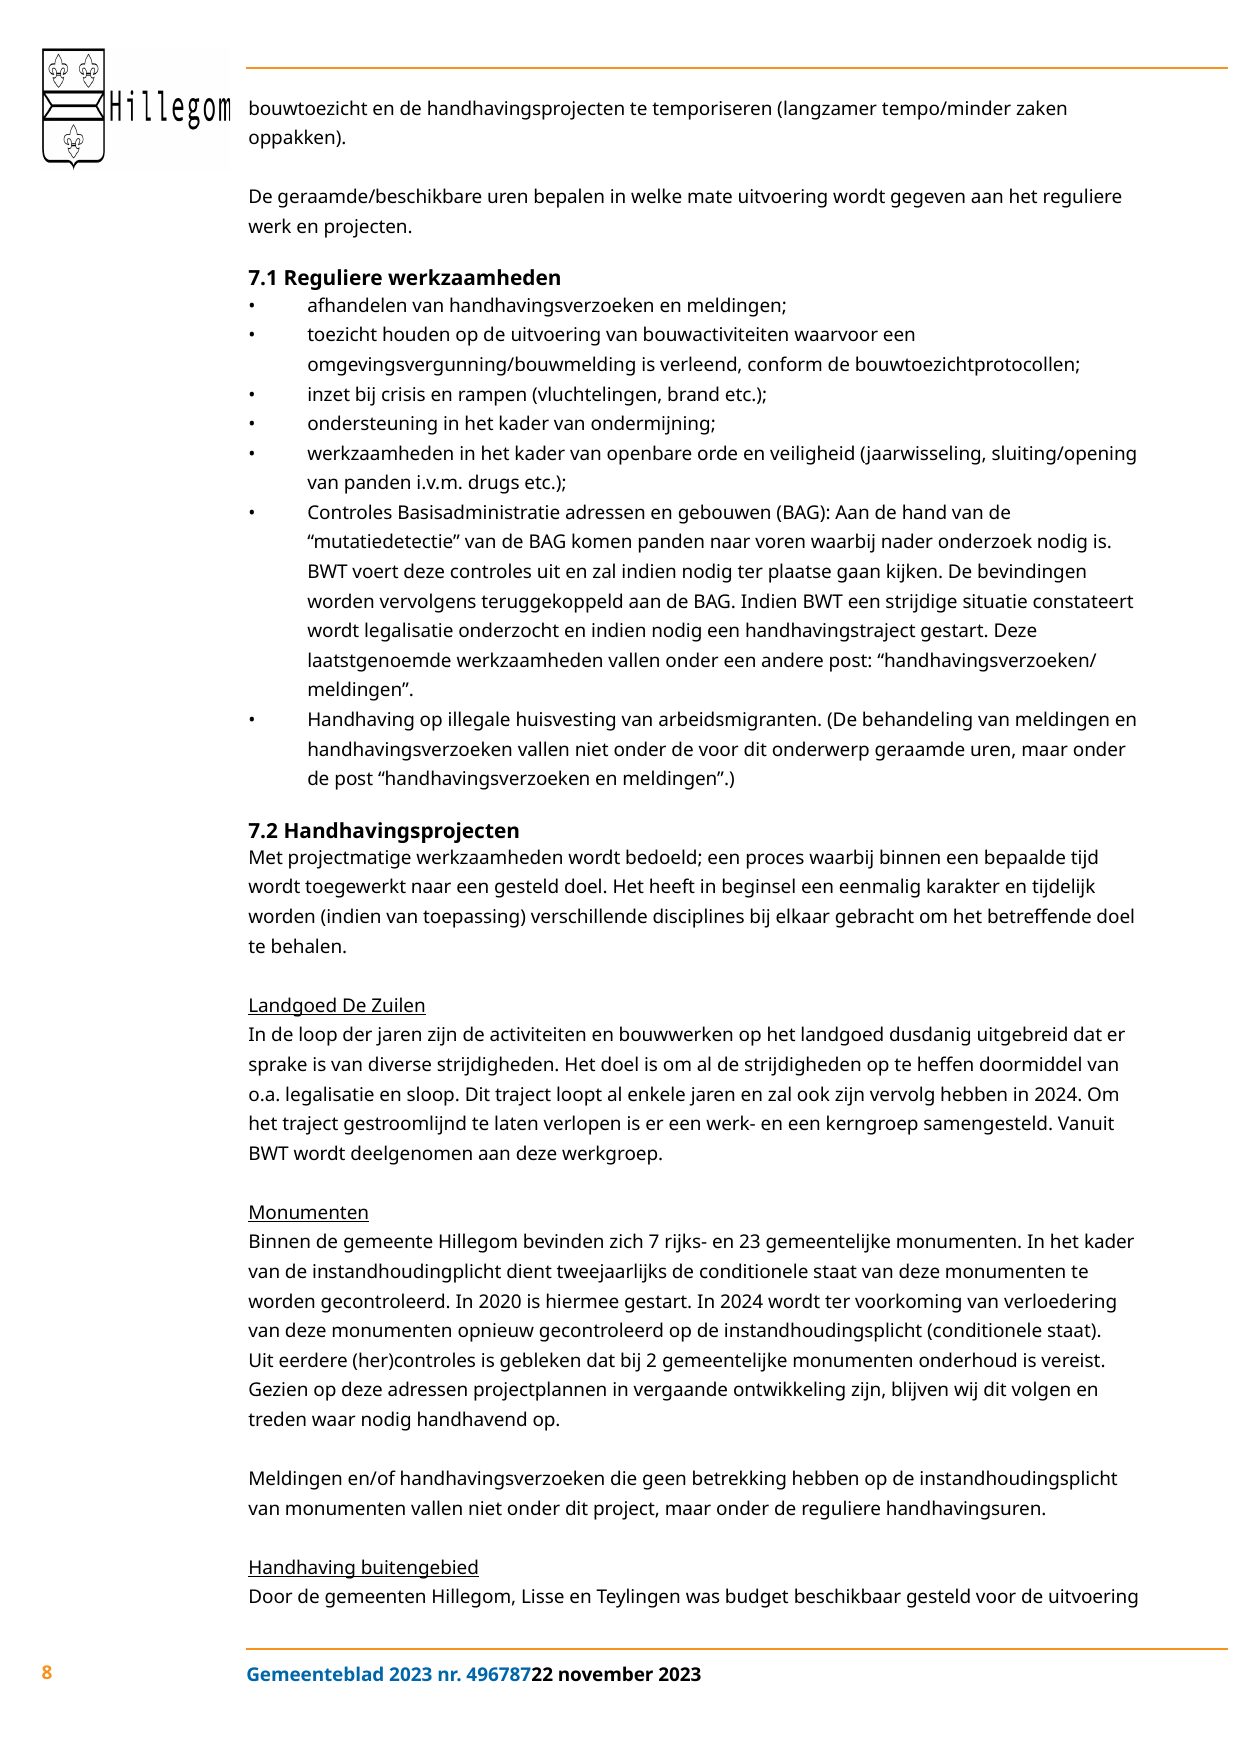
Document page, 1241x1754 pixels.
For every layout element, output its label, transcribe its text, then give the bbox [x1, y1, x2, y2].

picture [41, 47, 231, 172]
text 7.2 Handhavingsprojecten [248, 816, 1152, 844]
text Uit eerdere (her)controles is gebleken dat bij 2 gemeentelijke monumenten onderhoud is vereist. Gezien op deze adressen projectplannen in vergaande ontwikkeling zijn, blijven wij dit volgen en treden waar nodig handhavend op. [248, 1347, 1152, 1432]
list werkzaamheden in het kader van openbare orde en veiligheid (jaarwisseling, sluiting/opening van panden i.v.m. drugs etc.); [248, 440, 1152, 495]
list inzet bij crisis en rampen (vluchtelingen, brand etc.); [248, 381, 1152, 406]
text Monumenten [248, 1199, 1152, 1225]
list Handhaving op illegale huisvesting van arbeidsmigranten. (De behandeling van meldingen en handhavingsverzoeken vallen niet onder de voor dit onderwerp geraamde uren, maar onder de post “handhavingsverzoeken en meldingen”.) [248, 706, 1152, 791]
text 7.1 Reguliere werkzaamheden [248, 263, 1152, 292]
list ondersteuning in het kader van ondermijning; [248, 410, 1152, 436]
text bouwtoezicht en de handhavingsprojecten te temporiseren (langzamer tempo/minder zaken oppakken). [248, 95, 1152, 150]
text In de loop der jaren zijn de activiteiten en bouwwerken op het landgoed dusdanig uitgebreid dat er sprake is van diverse strijdigheden. Het doel is om al de strijdigheden op te heffen doormiddel van o.a. legalisatie en sloop. Dit traject loopt al enkele jaren en zal ook zijn vervolg hebben in 2024. Om het traject gestroomlijnd te laten verlopen is er een werk- en een kerngroep samengesteld. Vanuit BWT wordt deelgenomen aan deze werkgroep. [248, 1022, 1152, 1166]
text Meldingen en/of handhavingsverzoeken die geen betrekking hebben op de instandhoudingsplicht van monumenten vallen niet onder dit project, maar onder de reguliere handhavingsuren. [248, 1465, 1152, 1521]
list Controles Basisadministratie adressen en gebouwen (BAG): Aan de hand van de “mutatiedetectie” van de BAG komen panden naar voren waarbij nader onderzoek nodig is. BWT voert deze controles uit en zal indien nodig ter plaatse gaan kijken. De bevindingen worden vervolgens teruggekoppeld aan de BAG. Indien BWT een strijdige situatie constateert wordt legalisatie onderzocht en indien nodig een handhavingstraject gestart. Deze laatstgenoemde werkzaamheden vallen onder een andere post: “handhavingsverzoeken/ meldingen”. [248, 499, 1152, 702]
text De geraamde/beschikbare uren bepalen in welke mate uitvoering wordt gegeven aan het reguliere werk en projecten. [248, 183, 1152, 239]
list toezicht houden op de uitvoering van bouwactiviteiten waarvoor een omgevingsvergunning/bouwmelding is verleend, conform de bouwtoezichtprotocollen; [248, 322, 1152, 377]
text Door de gemeenten Hillegom, Lisse en Teylingen was budget beschikbaar gesteld voor de uitvoering [248, 1584, 1152, 1609]
text Binnen de gemeente Hillegom bevinden zich 7 rijks- en 23 gemeentelijke monumenten. In het kader van de instandhoudingplicht dient tweejaarlijks de conditionele staat van deze monumenten te worden gecontroleerd. In 2020 is hiermee gestart. In 2024 wordt ter voorkoming van verloedering van deze monumenten opnieuw gecontroleerd op de instandhoudingsplicht (conditionele staat). [248, 1229, 1152, 1343]
text Met projectmatige werkzaamheden wordt bedoeld; een proces waarbij binnen een bepaalde tijd wordt toegewerkt naar een gesteld doel. Het heeft in beginsel een eenmalig karakter en tijdelijk worden (indien van toepassing) verschillende disciplines bij elkaar gebracht om het betreffende doel te behalen. [248, 844, 1152, 959]
text Landgoed De Zuilen [248, 992, 1152, 1018]
list afhandelen van handhavingsverzoeken en meldingen; [248, 292, 1152, 318]
text Handhaving buitengebied [248, 1554, 1152, 1580]
